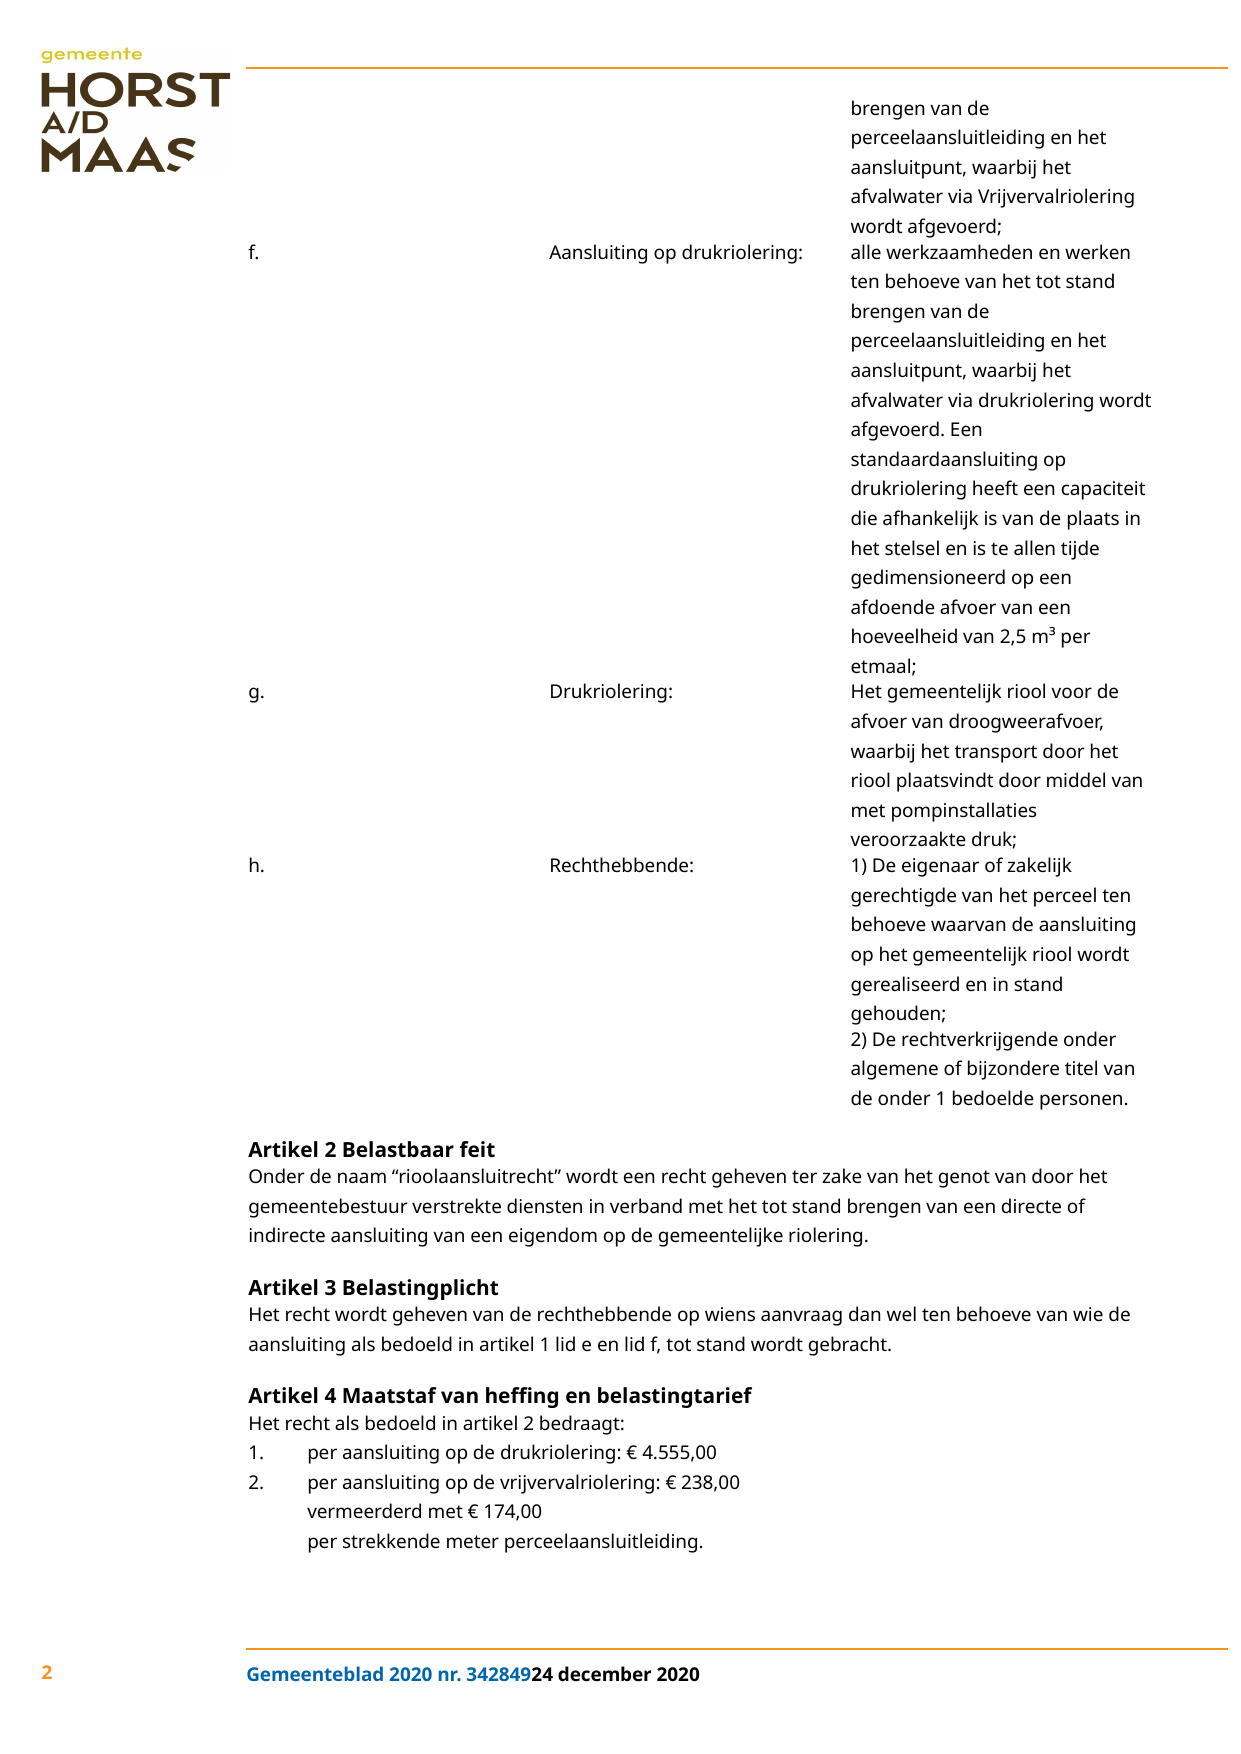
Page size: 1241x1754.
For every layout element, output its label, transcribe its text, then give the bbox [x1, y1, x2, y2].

table_cell Drukriolering: [549, 679, 850, 852]
table_cell alle werkzaamheden en werken ten behoeve van het tot stand brengen van de perceelaansluitleiding en het aansluitpunt, waarbij het afvalwater via drukriolering wordt afgevoerd. Een standaardaansluiting op drukriolering heeft een capaciteit die afhankelijk is van de plaats in het stelsel en is te allen tijde gedimensioneerd op een afdoende afvoer van een hoeveelheid van 2,5 m³ per etmaal; [850, 239, 1152, 679]
text Artikel 4 Maatstaf van heffing en belastingtarief [248, 1381, 1152, 1410]
text Artikel 3 Belastingplicht [248, 1273, 1152, 1301]
text Het recht wordt geheven van de rechthebbende op wiens aanvraag dan wel ten behoeve van wie de aansluiting als bedoeld in artikel 1 lid e en lid f, tot stand wordt gebracht. [248, 1301, 1152, 1357]
text Artikel 2 Belastbaar feit [248, 1135, 1152, 1163]
table_cell brengen van de perceelaansluitleiding en het aansluitpunt, waarbij het afvalwater via Vrijvervalriolering wordt afgevoerd; [850, 95, 1152, 239]
table_cell Aansluiting op drukriolering: [549, 239, 850, 679]
table_cell [248, 95, 549, 239]
table_cell f. [248, 239, 549, 679]
text Het recht als bedoeld in artikel 2 bedraagt: [248, 1410, 1152, 1436]
table_cell [248, 1026, 549, 1111]
text Onder de naam “rioolaansluitrecht” wordt een recht geheven ter zake van het genot van door het gemeentebestuur verstrekte diensten in verband met het tot stand brengen van een directe of indirecte aansluiting van een eigendom op de gemeentelijke riolering. [248, 1163, 1152, 1248]
list per strekkende meter perceelaansluitleiding. [248, 1528, 1152, 1554]
table_cell [549, 95, 850, 239]
table_cell Rechthebbende: [549, 853, 850, 1026]
table_cell 1) De eigenaar of zakelijk gerechtigde van het perceel ten behoeve waarvan de aansluiting op het gemeentelijk riool wordt gerealiseerd en in stand gehouden; [850, 853, 1152, 1026]
list per aansluiting op de drukriolering: € 4.555,00 [248, 1439, 1152, 1465]
table_cell h. [248, 853, 549, 1026]
picture [41, 47, 231, 172]
list vermeerderd met € 174,00 [248, 1499, 1152, 1524]
list per aansluiting op de vrijvervalriolering: € 238,00 [248, 1469, 1152, 1495]
table_cell Het gemeentelijk riool voor de afvoer van droogweerafvoer, waarbij het transport door het riool plaatsvindt door middel van met pompinstallaties veroorzaakte druk; [850, 679, 1152, 852]
table_cell 2) De rechtverkrijgende onder algemene of bijzondere titel van de onder 1 bedoelde personen. [850, 1026, 1152, 1111]
table_cell [549, 1026, 850, 1111]
table_cell g. [248, 679, 549, 852]
